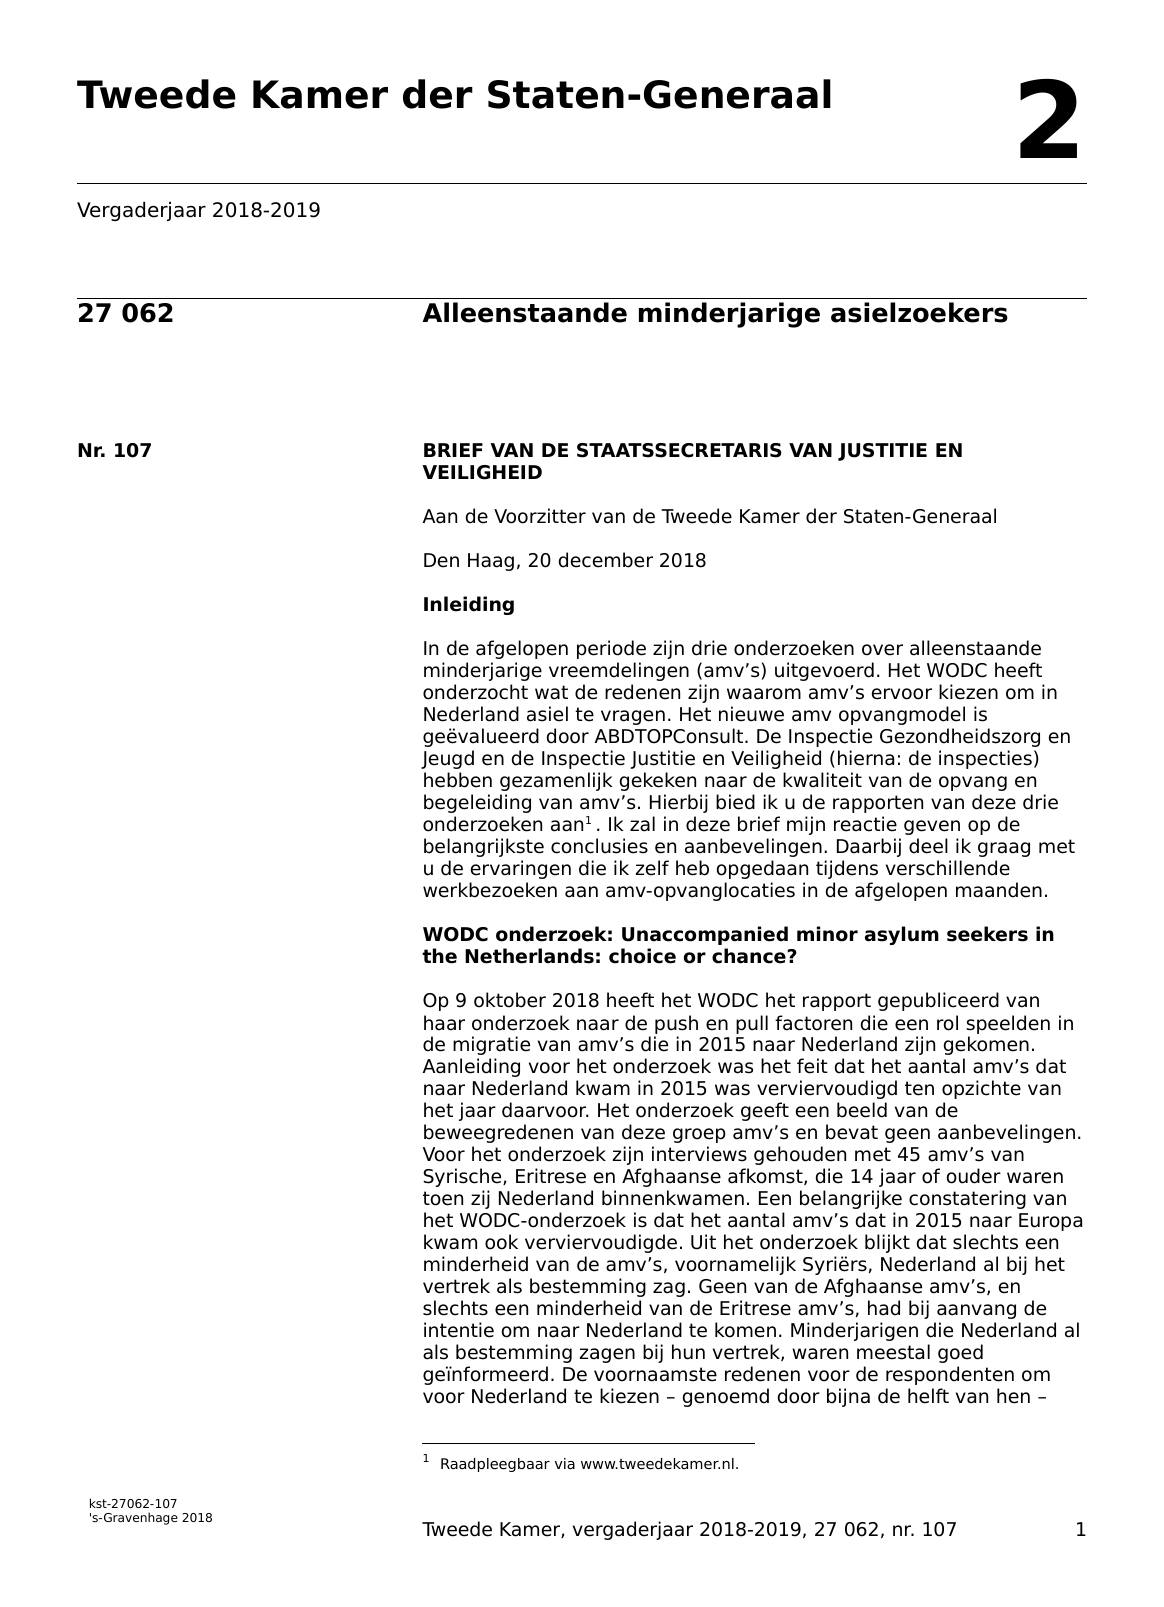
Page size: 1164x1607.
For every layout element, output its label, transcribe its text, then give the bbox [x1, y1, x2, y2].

subtitle Nr. 107 BRIEF VAN DE STAATSSECRETARIS VAN JUSTITIE EN VEILIGHEID [77, 440, 1087, 484]
text Aan de Voorzitter van de Tweede Kamer der Staten-Generaal [422, 506, 1087, 528]
subtitle 27 062 Alleenstaande minderjarige asielzoekers [77, 299, 1087, 329]
text Op 9 oktober 2018 heeft het WODC het rapport gepubliceerd van haar onderzoek naar de push en pull factoren die een rol speelden in de migratie van amv’s die in 2015 naar Nederland zijn gekomen. Aanleiding voor het onderzoek was het feit dat het aantal amv’s dat naar Nederland kwam in 2015 was verviervoudigd ten opzichte van het jaar daarvoor. Het onderzoek geeft een beeld van de beweegredenen van deze groep amv’s en bevat geen aanbevelingen. Voor het onderzoek zijn interviews gehouden met 45 amv’s van Syrische, Eritrese en Afghaanse afkomst, die 14 jaar of ouder waren toen zij Nederland binnenkwamen. Een belangrijke constatering van het WODC-onderzoek is dat het aantal amv’s dat in 2015 naar Europa kwam ook verviervoudigde. Uit het onderzoek blijkt dat slechts een minderheid van de amv’s, voornamelijk Syriërs, Nederland al bij het vertrek als bestemming zag. Geen van de Afghaanse amv’s, en slechts een minderheid van de Eritrese amv’s, had bij aanvang de intentie om naar Nederland te komen. Minderjarigen die Nederland al als bestemming zagen bij hun vertrek, waren meestal goed geïnformeerd. De voornaamste redenen voor de respondenten om voor Nederland te kiezen – genoemd door bijna de helft van hen – [422, 990, 1087, 1408]
table_cell Vergaderjaar 2018-2019 [77, 184, 1087, 298]
text 's-Gravenhage 2018 [88, 1511, 323, 1525]
subtitle WODC onderzoek: Unaccompanied minor asylum seekers in the Netherlands: choice or chance? [422, 924, 1087, 968]
text kst-27062-107 [88, 1497, 323, 1511]
subtitle Inleiding [422, 594, 1087, 616]
text Raadpleegbaar via www.tweedekamer.nl. [422, 1452, 1087, 1474]
table_header Tweede Kamer der Staten-Generaal [77, 59, 886, 183]
text Den Haag, 20 december 2018 [422, 550, 1087, 572]
text In de afgelopen periode zijn drie onderzoeken over alleenstaande minderjarige vreemdelingen (amv’s) uitgevoerd. Het WODC heeft onderzocht wat de redenen zijn waarom amv’s ervoor kiezen om in Nederland asiel te vragen. Het nieuwe amv opvangmodel is geëvalueerd door ABDTOPConsult. De Inspectie Gezondheidszorg en Jeugd en de Inspectie Justitie en Veiligheid (hierna: de inspecties) hebben gezamenlijk gekeken naar de kwaliteit van de opvang en begeleiding van amv’s. Hierbij bied ik u de rapporten van deze drie onderzoeken aan. Ik zal in deze brief mijn reactie geven op de belangrijkste conclusies en aanbevelingen. Daarbij deel ik graag met u de ervaringen die ik zelf heb opgedaan tijdens verschillende werkbezoeken aan amv-opvanglocaties in de afgelopen maanden. [422, 638, 1087, 902]
table_header 2 [886, 59, 1087, 183]
